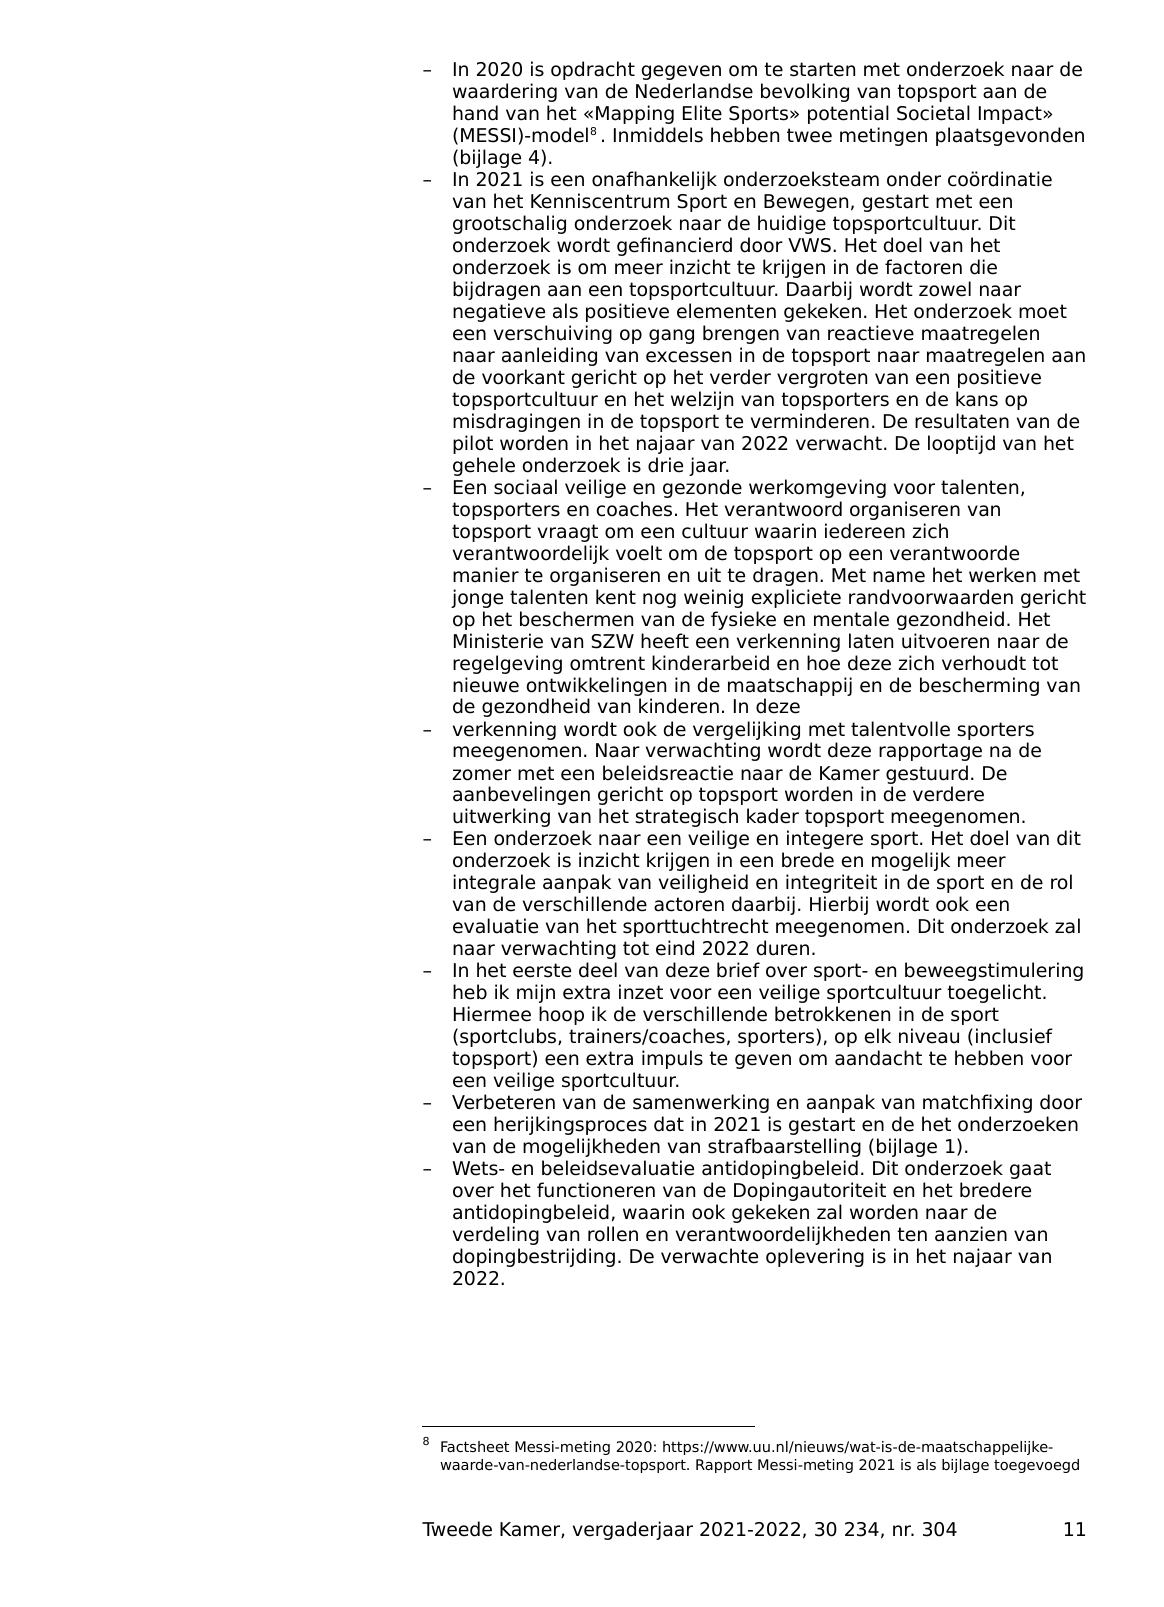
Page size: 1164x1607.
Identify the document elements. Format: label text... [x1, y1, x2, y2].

text – Wets- en beleidsevaluatie antidopingbeleid. Dit onderzoek gaat over het functioneren van de Dopingautoriteit en het bredere antidopingbeleid, waarin ook gekeken zal worden naar de verdeling van rollen en verantwoordelijkheden ten aanzien van dopingbestrijding. De verwachte oplevering is in het najaar van 2022. [422, 1158, 1087, 1290]
text – In 2021 is een onafhankelijk onderzoeksteam onder coördinatie van het Kenniscentrum Sport en Bewegen, gestart met een grootschalig onderzoek naar de huidige topsportcultuur. Dit onderzoek wordt gefinancierd door VWS. Het doel van het onderzoek is om meer inzicht te krijgen in de factoren die bijdragen aan een topsportcultuur. Daarbij wordt zowel naar negatieve als positieve elementen gekeken. Het onderzoek moet een verschuiving op gang brengen van reactieve maatregelen naar aanleiding van excessen in de topsport naar maatregelen aan de voorkant gericht op het verder vergroten van een positieve topsportcultuur en het welzijn van topsporters en de kans op misdragingen in de topsport te verminderen. De resultaten van de pilot worden in het najaar van 2022 verwacht. De looptijd van het gehele onderzoek is drie jaar. [422, 169, 1087, 477]
text – verkenning wordt ook de vergelijking met talentvolle sporters meegenomen. Naar verwachting wordt deze rapportage na de zomer met een beleidsreactie naar de Kamer gestuurd. De aanbevelingen gericht op topsport worden in de verdere uitwerking van het strategisch kader topsport meegenomen. [422, 718, 1087, 828]
text – Een onderzoek naar een veilige en integere sport. Het doel van dit onderzoek is inzicht krijgen in een brede en mogelijk meer integrale aanpak van veiligheid en integriteit in de sport en de rol van de verschillende actoren daarbij. Hierbij wordt ook een evaluatie van het sporttuchtrecht meegenomen. Dit onderzoek zal naar verwachting tot eind 2022 duren. [422, 828, 1087, 960]
text – Een sociaal veilige en gezonde werkomgeving voor talenten, topsporters en coaches. Het verantwoord organiseren van topsport vraagt om een cultuur waarin iedereen zich verantwoordelijk voelt om de topsport op een verantwoorde manier te organiseren en uit te dragen. Met name het werken met jonge talenten kent nog weinig expliciete randvoorwaarden gericht op het beschermen van de fysieke en mentale gezondheid. Het Ministerie van SZW heeft een verkenning laten uitvoeren naar de regelgeving omtrent kinderarbeid en hoe deze zich verhoudt tot nieuwe ontwikkelingen in de maatschappij en de bescherming van de gezondheid van kinderen. In deze [422, 477, 1087, 718]
text – In 2020 is opdracht gegeven om te starten met onderzoek naar de waardering van de Nederlandse bevolking van topsport aan de hand van het «Mapping Elite Sports» potential Societal Impact» (MESSI)-model. Inmiddels hebben twee metingen plaatsgevonden (bijlage 4). [422, 59, 1087, 169]
text – In het eerste deel van deze brief over sport- en beweegstimulering heb ik mijn extra inzet voor een veilige sportcultuur toegelicht. Hiermee hoop ik de verschillende betrokkenen in de sport (sportclubs, trainers/coaches, sporters), op elk niveau (inclusief topsport) een extra impuls te geven om aandacht te hebben voor een veilige sportcultuur. [422, 960, 1087, 1092]
text Factsheet Messi-meting 2020: https://www.uu.nl/nieuws/wat-is-de-maatschappelijke-waarde-van-nederlandse-topsport. Rapport Messi-meting 2021 is als bijlage toegevoegd [422, 1435, 1087, 1474]
text – Verbeteren van de samenwerking en aanpak van matchfixing door een herijkingsproces dat in 2021 is gestart en de het onderzoeken van de mogelijkheden van strafbaarstelling (bijlage 1). [422, 1092, 1087, 1158]
